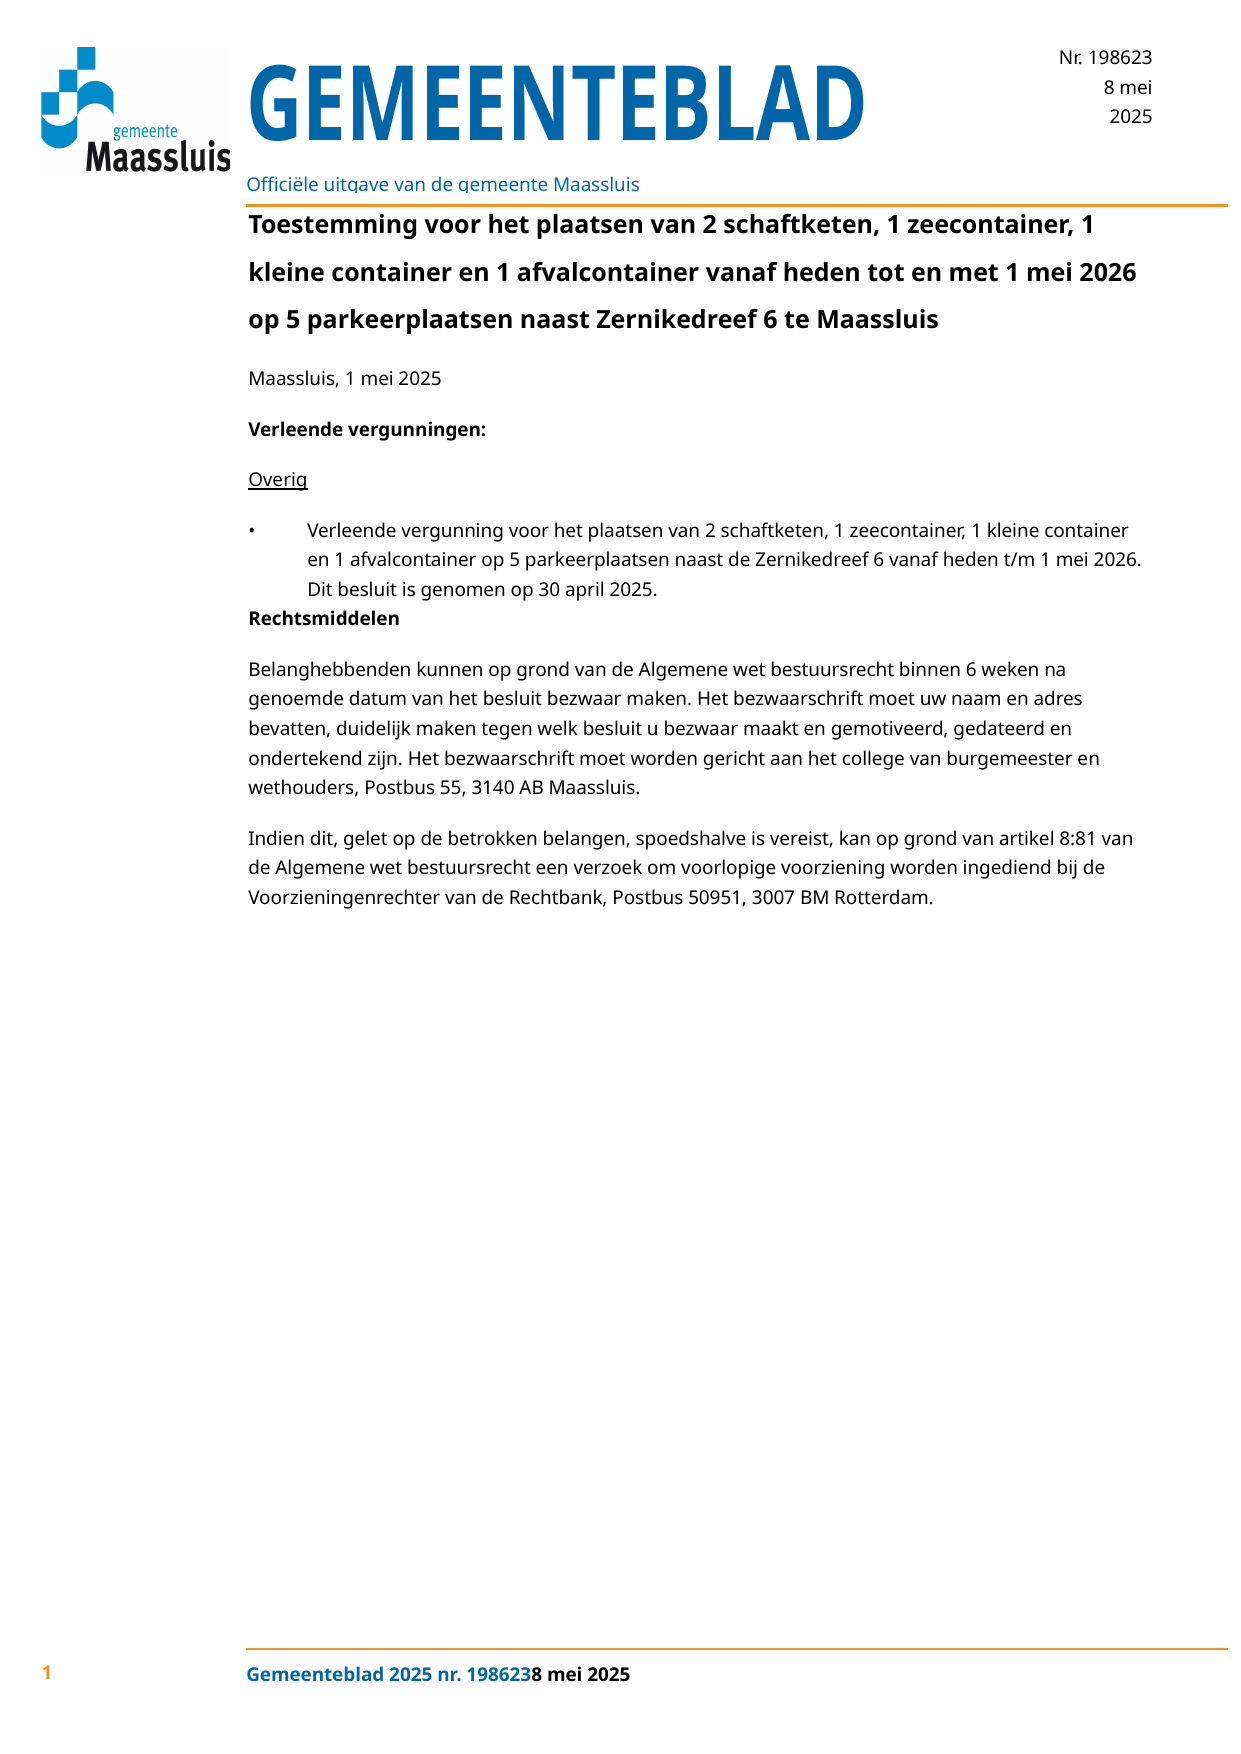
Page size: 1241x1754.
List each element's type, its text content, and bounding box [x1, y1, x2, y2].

list Verleende vergunning voor het plaatsen van 2 schaftketen, 1 zeecontainer, 1 kleine container en 1 afvalcontainer op 5 parkeerplaatsen naast de Zernikedreef 6 vanaf heden t/m 1 mei 2026. Dit besluit is genomen op 30 april 2025. [248, 517, 1152, 602]
picture [41, 47, 231, 172]
text Toestemming voor het plaatsen van 2 schaftketen, 1 zeecontainer, 1 kleine container en 1 afvalcontainer vanaf heden tot en met 1 mei 2026 op 5 parkeerplaatsen naast Zernikedreef 6 te Maassluis [248, 207, 1152, 336]
text Belanghebbenden kunnen op grond van de Algemene wet bestuursrecht binnen 6 weken na genoemde datum van het besluit bezwaar maken. Het bezwaarschrift moet uw naam en adres bevatten, duidelijk maken tegen welk besluit u bezwaar maakt en gemotiveerd, gedateerd en ondertekend zijn. Het bezwaarschrift moet worden gericht aan het college van burgemeester en wethouders, Postbus 55, 3140 AB Maassluis. [248, 656, 1152, 800]
text Overig [248, 466, 1152, 492]
text Maassluis, 1 mei 2025 [248, 366, 1152, 391]
picture [41, 47, 77, 92]
text Verleende vergunningen: [248, 416, 1152, 442]
text Indien dit, gelet op de betrokken belangen, spoedshalve is vereist, kan op grond van artikel 8:81 van de Algemene wet bestuursrecht een verzoek om voorlopige voorziening worden ingediend bij de Voorzieningenrechter van de Rechtbank, Postbus 50951, 3007 BM Rotterdam. [248, 825, 1152, 909]
text Rechtsmiddelen [248, 606, 1152, 631]
